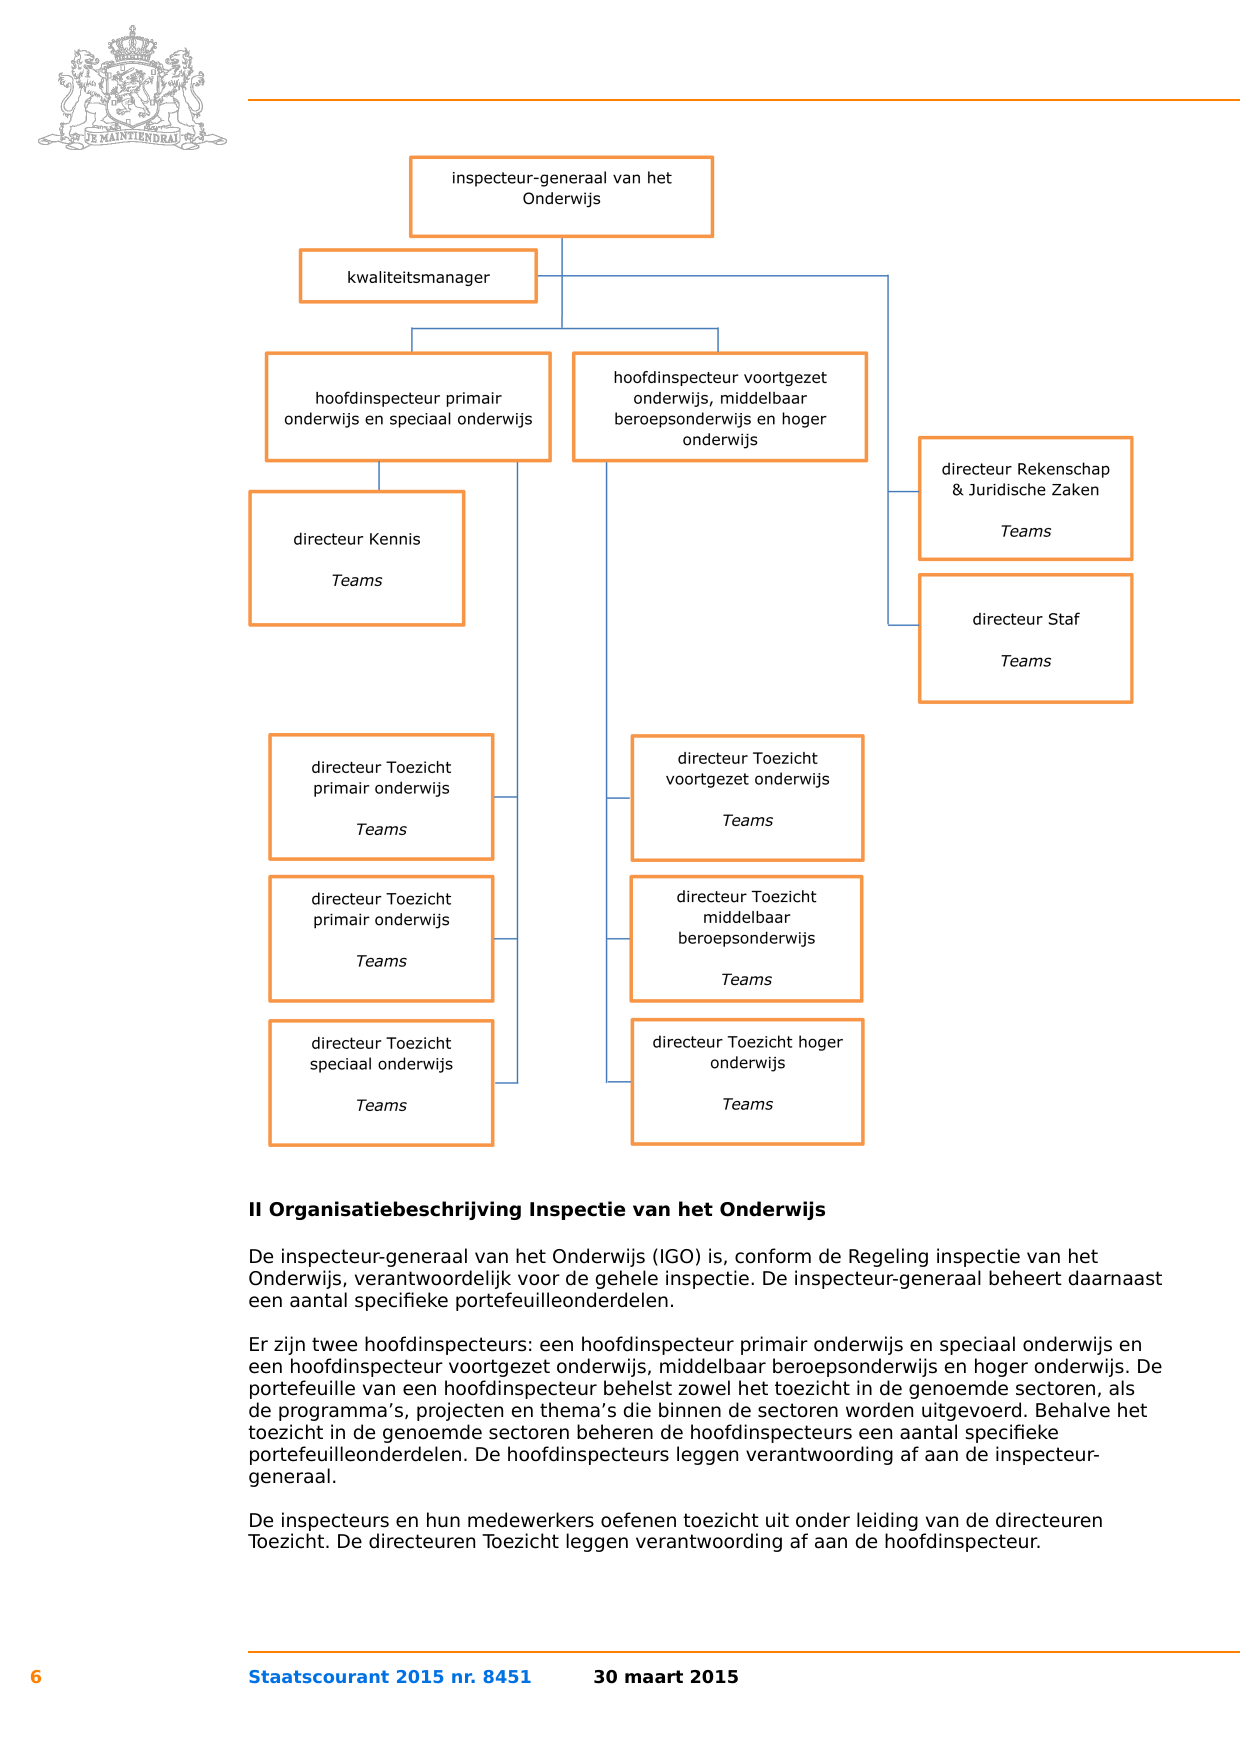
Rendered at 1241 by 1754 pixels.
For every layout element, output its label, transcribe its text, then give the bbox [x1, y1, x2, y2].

picture [248, 155, 1134, 1147]
text Er zijn twee hoofdinspecteurs: een hoofdinspecteur primair onderwijs en speciaal onderwijs en een hoofdinspecteur voortgezet onderwijs, middelbaar beroepsonderwijs en hoger onderwijs. De portefeuille van een hoofdinspecteur behelst zowel het toezicht in de genoemde sectoren, als de programma’s, projecten en thema’s die binnen de sectoren worden uitgevoerd. Behalve het toezicht in de genoemde sectoren beheren de hoofdinspecteurs een aantal specifieke portefeuilleonderdelen. De hoofdinspecteurs leggen verantwoording af aan de inspecteur-generaal. [248, 1334, 1163, 1488]
text De inspecteur-generaal van het Onderwijs (IGO) is, conform de Regeling inspectie van het Onderwijs, verantwoordelijk voor de gehele inspectie. De inspecteur-generaal beheert daarnaast een aantal specifieke portefeuilleonderdelen. [248, 1246, 1163, 1312]
picture [38, 25, 227, 150]
text De inspecteurs en hun medewerkers oefenen toezicht uit onder leiding van de directeuren Toezicht. De directeuren Toezicht leggen verantwoording af aan de hoofdinspecteur. [248, 1509, 1163, 1553]
subtitle II Organisatiebeschrijving Inspectie van het Onderwijs [248, 1199, 1163, 1221]
